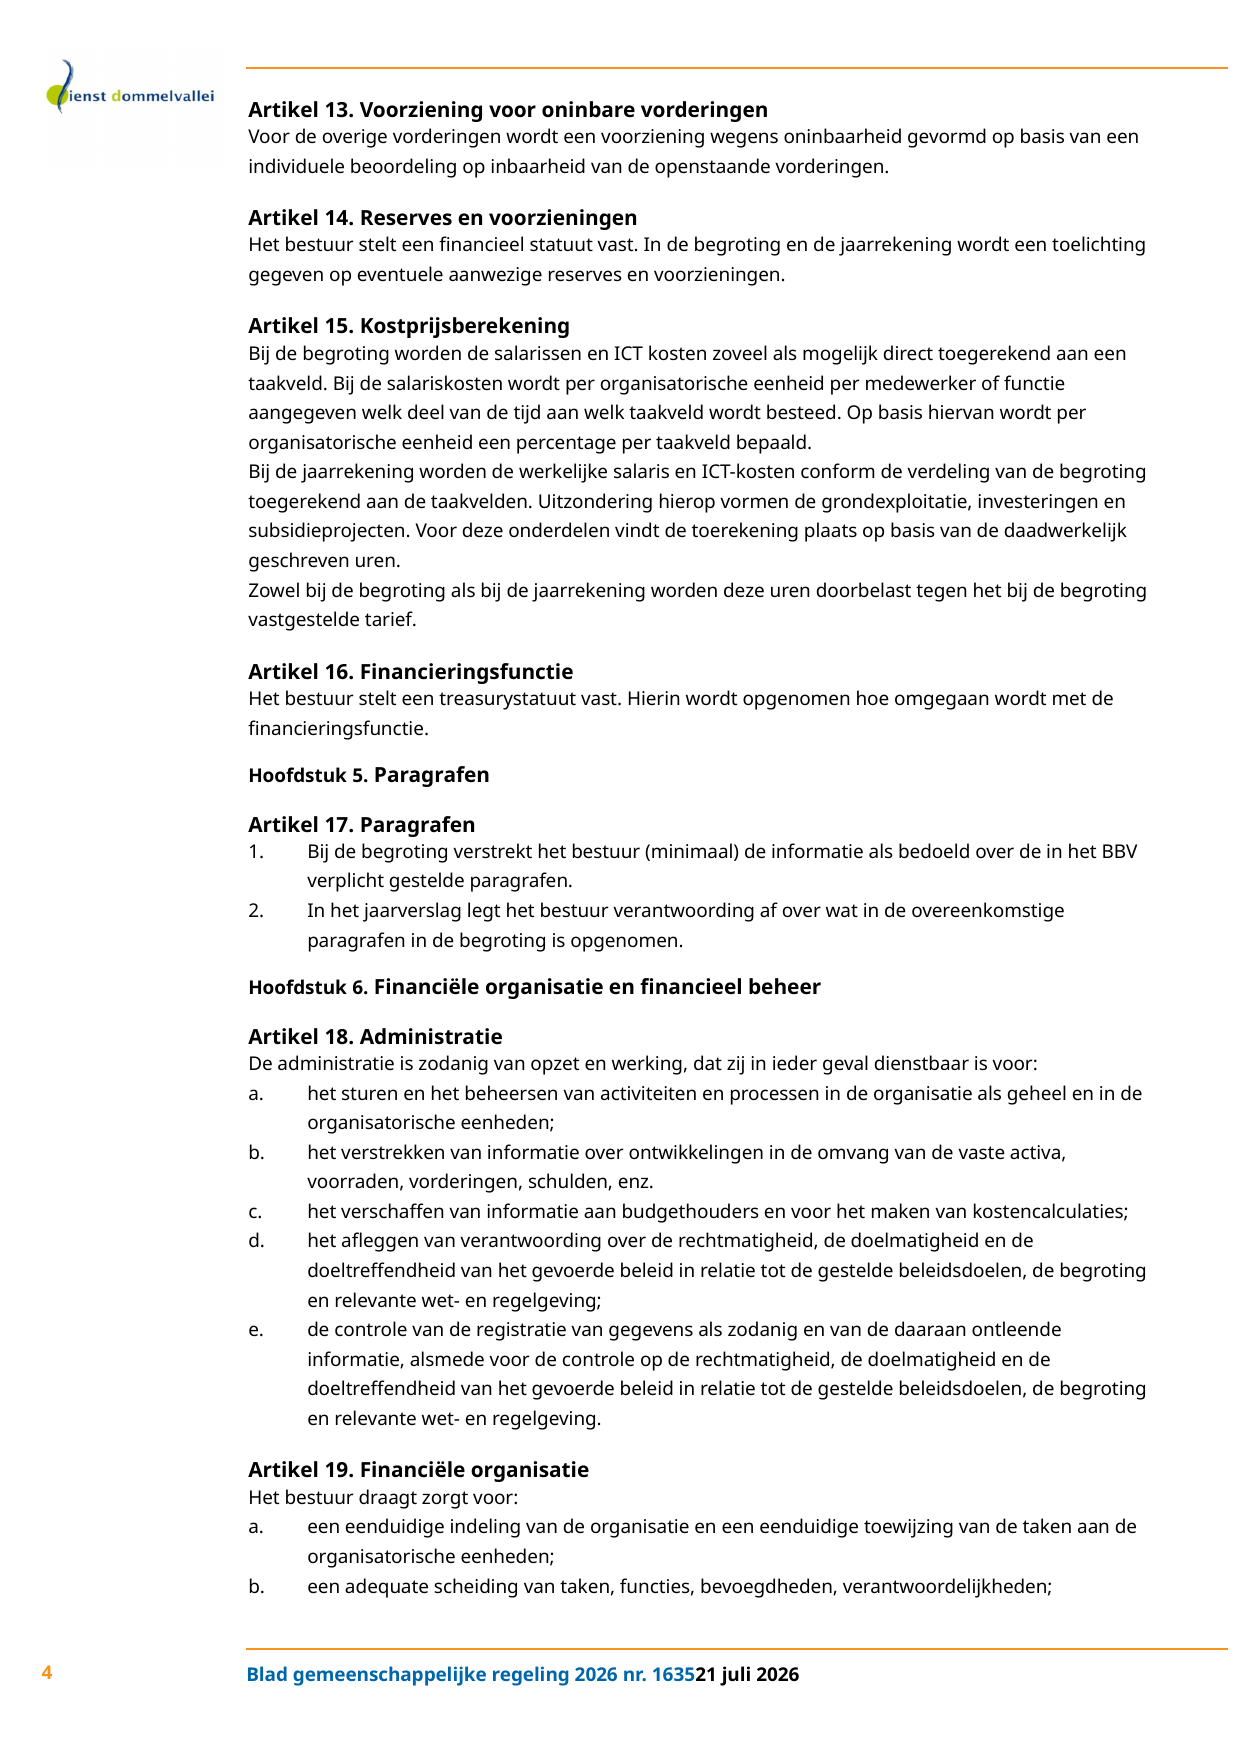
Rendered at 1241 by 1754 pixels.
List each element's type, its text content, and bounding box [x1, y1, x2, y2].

text Artikel 19. Financiële organisatie [248, 1456, 1152, 1484]
list het afleggen van verantwoording over de rechtmatigheid, de doelmatigheid en de doeltreffendheid van het gevoerde beleid in relatie tot de gestelde beleidsdoelen, de begroting en relevante wet- en regelgeving; [248, 1228, 1152, 1313]
text Artikel 16. Financieringsfunctie [248, 657, 1152, 685]
text Artikel 15. Kostprijsberekening [248, 312, 1152, 340]
text Hoofdstuk 5. Paragrafen [248, 760, 1152, 789]
list het verschaffen van informatie aan budgethouders en voor het maken van kostencalculaties; [248, 1198, 1152, 1224]
text Het bestuur draagt zorgt voor: [248, 1484, 1152, 1510]
text Artikel 18. Administratie [248, 1022, 1152, 1050]
text Het bestuur stelt een financieel statuut vast. In de begroting en de jaarrekening wordt een toelichting gegeven op eventuele aanwezige reserves en voorzieningen. [248, 232, 1152, 287]
text Het bestuur stelt een treasurystatuut vast. Hierin wordt opgenomen hoe omgegaan wordt met de financieringsfunctie. [248, 685, 1152, 741]
text Artikel 13. Voorziening voor oninbare vorderingen [248, 95, 1152, 123]
text Bij de jaarrekening worden de werkelijke salaris en ICT-kosten conform de verdeling van de begroting toegerekend aan de taakvelden. Uitzondering hierop vormen de grondexploitatie, investeringen en subsidieprojecten. Voor deze onderdelen vindt de toerekening plaats op basis van de daadwerkelijk geschreven uren. [248, 458, 1152, 573]
text De administratie is zodanig van opzet en werking, dat zij in ieder geval dienstbaar is voor: [248, 1050, 1152, 1076]
list het sturen en het beheersen van activiteiten en processen in de organisatie als geheel en in de organisatorische eenheden; [248, 1080, 1152, 1135]
list de controle van de registratie van gegevens als zodanig en van de daaraan ontleende informatie, alsmede voor de controle op de rechtmatigheid, de doelmatigheid en de doeltreffendheid van het gevoerde beleid in relatie tot de gestelde beleidsdoelen, de begroting en relevante wet- en regelgeving. [248, 1316, 1152, 1431]
list Bij de begroting verstrekt het bestuur (minimaal) de informatie als bedoeld over de in het BBV verplicht gestelde paragrafen. [248, 838, 1152, 893]
picture [41, 47, 231, 172]
list het verstrekken van informatie over ontwikkelingen in de omvang van de vaste activa, voorraden, vorderingen, schulden, enz. [248, 1139, 1152, 1194]
list In het jaarverslag legt het bestuur verantwoording af over wat in de overeenkomstige paragrafen in de begroting is opgenomen. [248, 897, 1152, 953]
text Voor de overige vorderingen wordt een voorziening wegens oninbaarheid gevormd op basis van een individuele beoordeling op inbaarheid van de openstaande vorderingen. [248, 123, 1152, 178]
text Zowel bij de begroting als bij de jaarrekening worden deze uren doorbelast tegen het bij de begroting vastgestelde tarief. [248, 577, 1152, 632]
text Artikel 14. Reserves en voorzieningen [248, 203, 1152, 232]
list een adequate scheiding van taken, functies, bevoegdheden, verantwoordelijkheden; [248, 1573, 1152, 1598]
text Artikel 17. Paragrafen [248, 810, 1152, 838]
text Hoofdstuk 6. Financiële organisatie en financieel beheer [248, 972, 1152, 1001]
text Bij de begroting worden de salarissen en ICT kosten zoveel als mogelijk direct toegerekend aan een taakveld. Bij de salariskosten wordt per organisatorische eenheid per medewerker of functie aangegeven welk deel van de tijd aan welk taakveld wordt besteed. Op basis hiervan wordt per organisatorische eenheid een percentage per taakveld bepaald. [248, 340, 1152, 454]
list een eenduidige indeling van de organisatie en een eenduidige toewijzing van de taken aan de organisatorische eenheden; [248, 1514, 1152, 1569]
